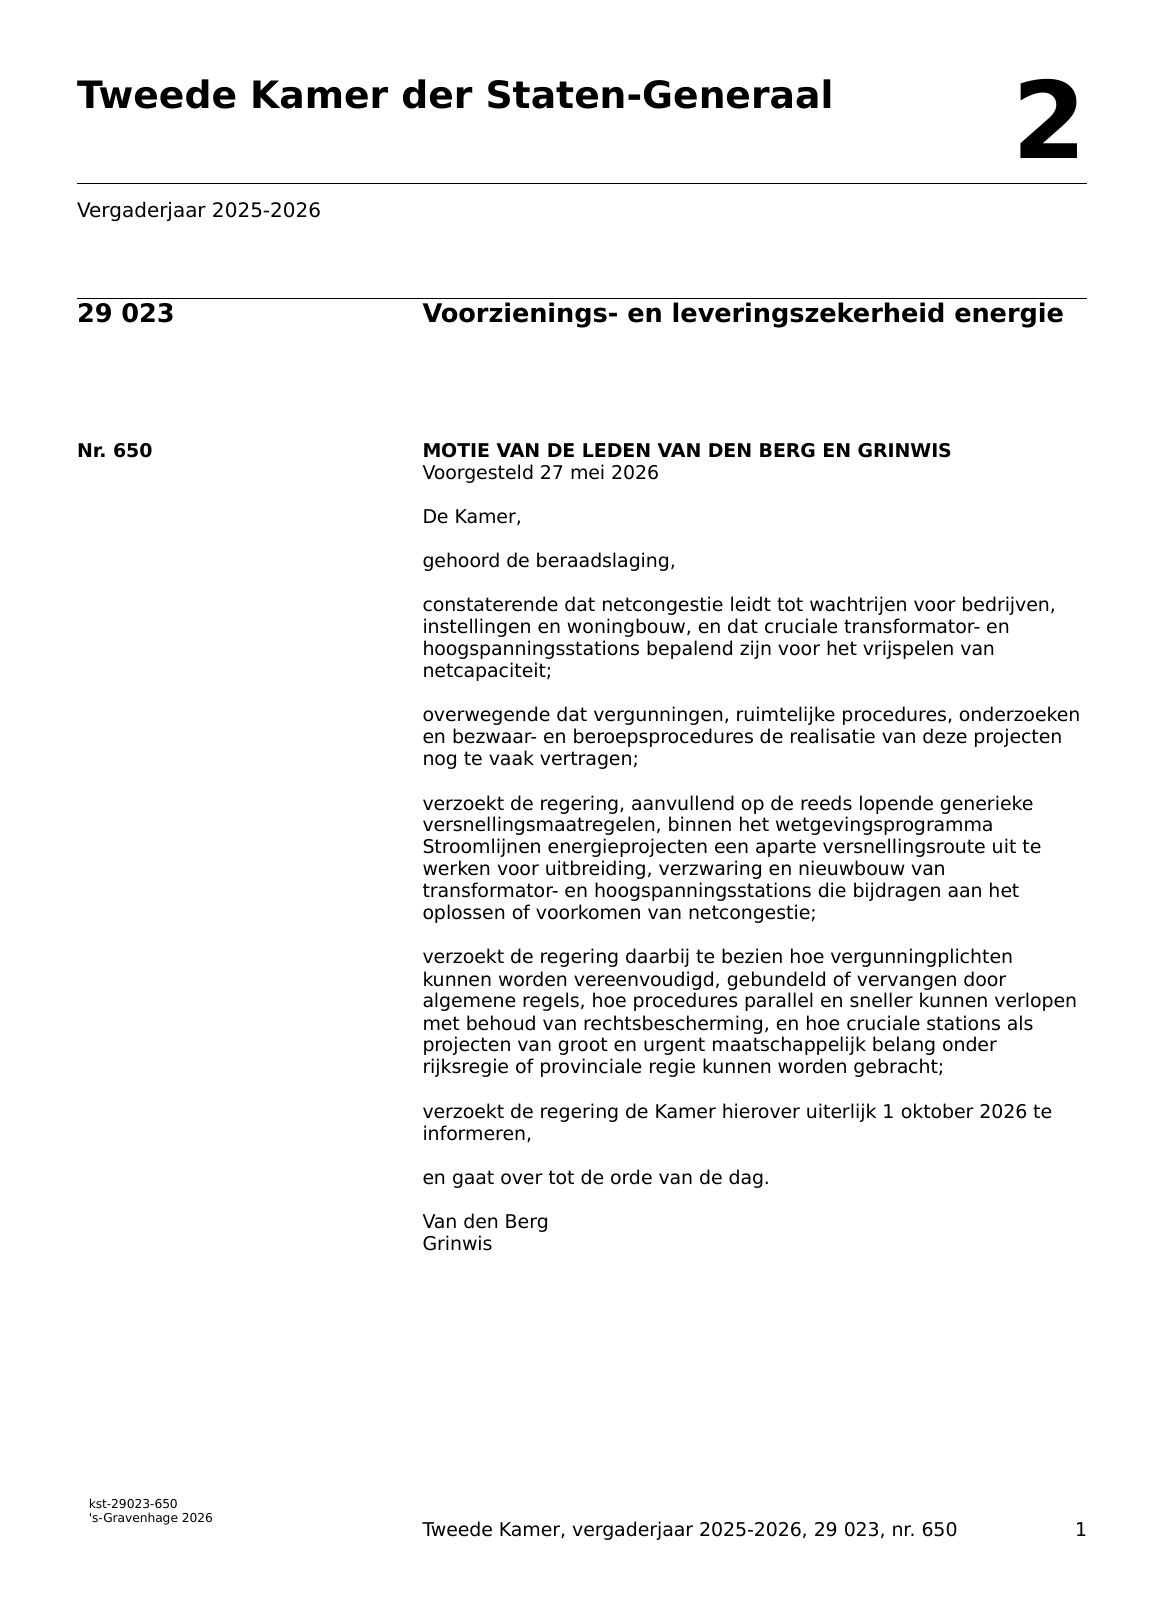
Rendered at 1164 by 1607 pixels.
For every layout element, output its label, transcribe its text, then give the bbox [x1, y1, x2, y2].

text Voorgesteld 27 mei 2026 [422, 462, 1087, 484]
subtitle Nr. 650 MOTIE VAN DE LEDEN VAN DEN BERG EN GRINWIS [77, 440, 1087, 462]
text constaterende dat netcongestie leidt tot wachtrijen voor bedrijven, instellingen en woningbouw, en dat cruciale transformator- en hoogspanningsstations bepalend zijn voor het vrijspelen van netcapaciteit; [422, 594, 1087, 682]
text Grinwis [422, 1233, 1087, 1255]
text De Kamer, [422, 506, 1087, 528]
table_header Tweede Kamer der Staten-Generaal [77, 59, 886, 183]
table_cell Vergaderjaar 2025-2026 [77, 184, 1087, 298]
text gehoord de beraadslaging, [422, 550, 1087, 572]
text en gaat over tot de orde van de dag. [422, 1167, 1087, 1189]
text Van den Berg [422, 1211, 1087, 1233]
text verzoekt de regering daarbij te bezien hoe vergunningplichten kunnen worden vereenvoudigd, gebundeld of vervangen door algemene regels, hoe procedures parallel en sneller kunnen verlopen met behoud van rechtsbescherming, en hoe cruciale stations als projecten van groot en urgent maatschappelijk belang onder rijksregie of provinciale regie kunnen worden gebracht; [422, 946, 1087, 1078]
subtitle 29 023 Voorzienings- en leveringszekerheid energie [77, 299, 1087, 329]
text overwegende dat vergunningen, ruimtelijke procedures, onderzoeken en bezwaar- en beroepsprocedures de realisatie van deze projecten nog te vaak vertragen; [422, 704, 1087, 770]
table_header 2 [886, 59, 1087, 183]
text 's-Gravenhage 2026 [88, 1511, 323, 1525]
text kst-29023-650 [88, 1497, 323, 1511]
text verzoekt de regering de Kamer hierover uiterlijk 1 oktober 2026 te informeren, [422, 1101, 1087, 1144]
text verzoekt de regering, aanvullend op de reeds lopende generieke versnellingsmaatregelen, binnen het wetgevingsprogramma Stroomlijnen energieprojecten een aparte versnellingsroute uit te werken voor uitbreiding, verzwaring en nieuwbouw van transformator- en hoogspanningsstations die bijdragen aan het oplossen of voorkomen van netcongestie; [422, 792, 1087, 924]
